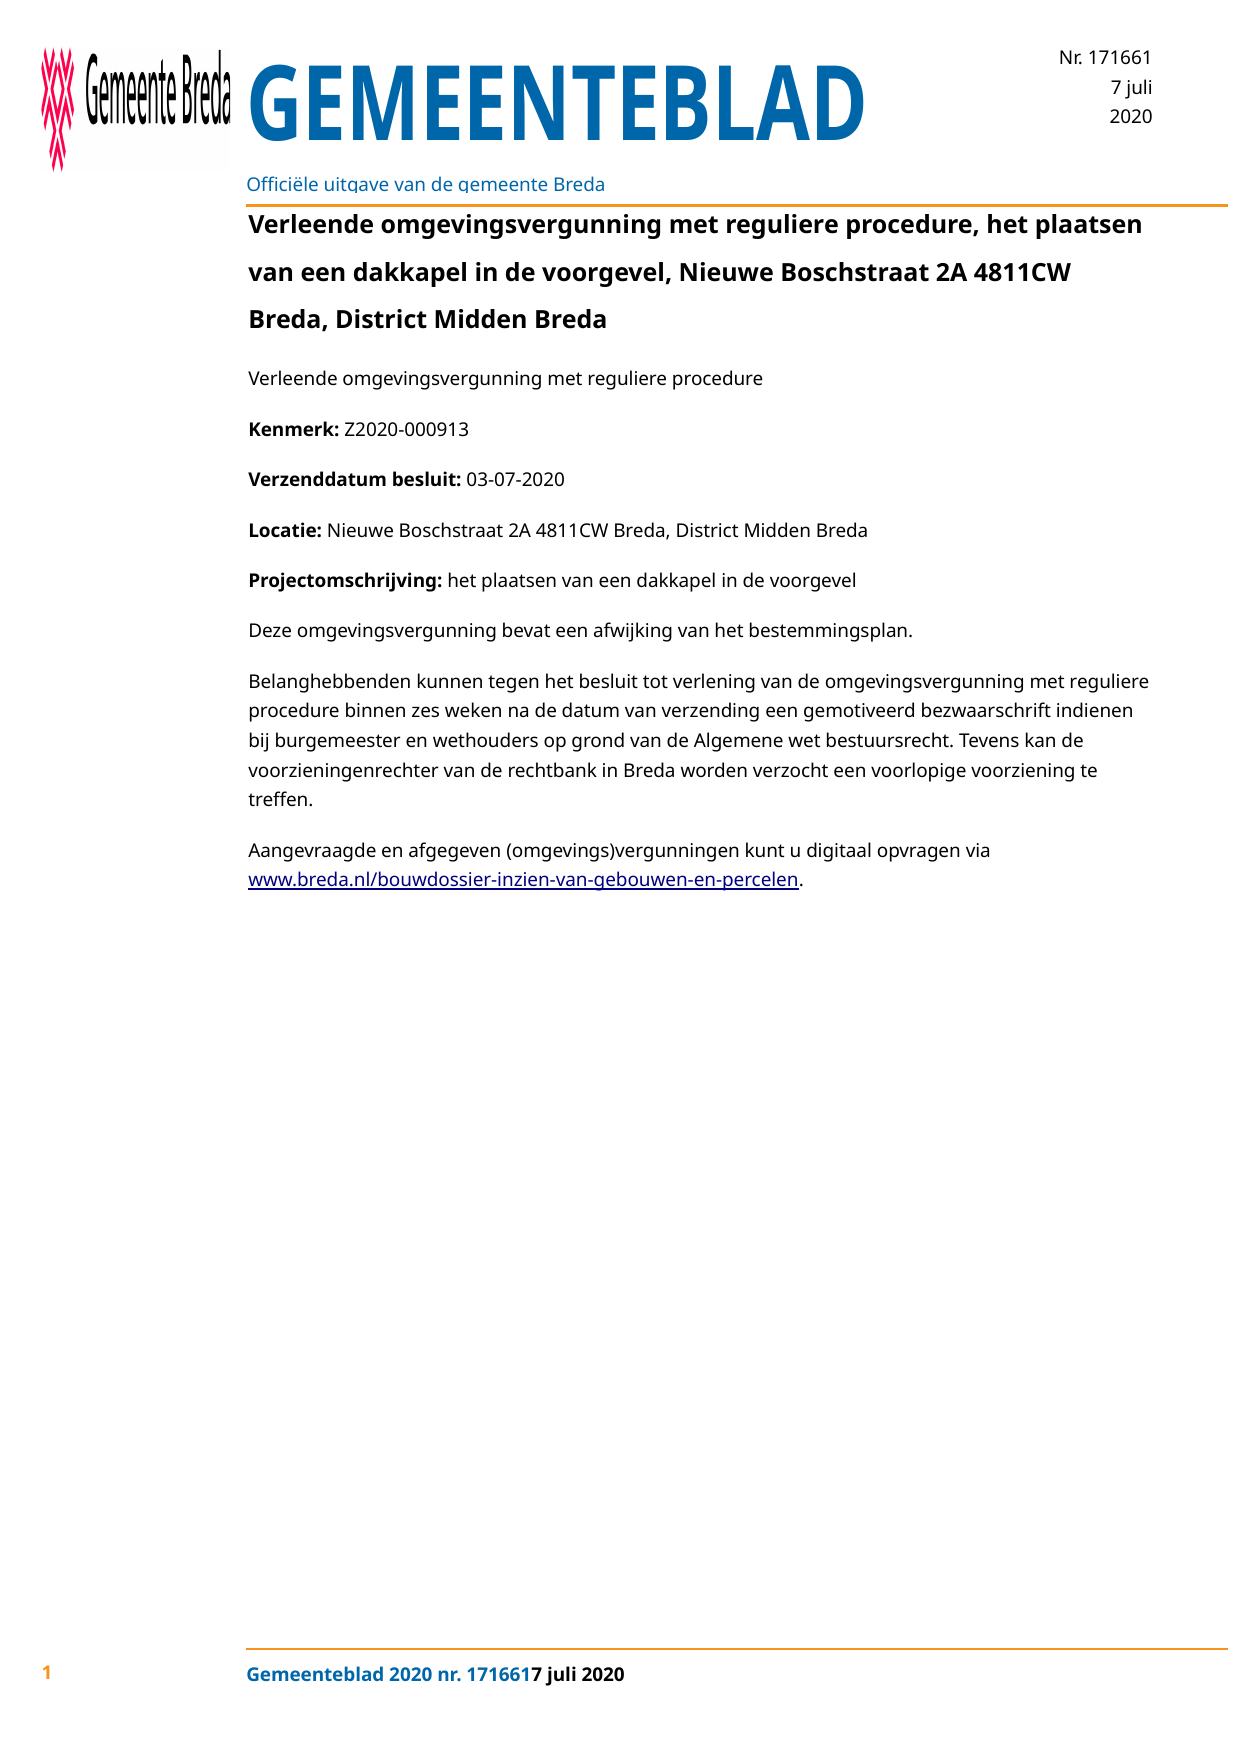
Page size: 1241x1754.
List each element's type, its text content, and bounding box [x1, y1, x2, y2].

text Locatie: Nieuwe Boschstraat 2A 4811CW Breda, District Midden Breda [248, 517, 1152, 542]
text Projectomschrijving: het plaatsen van een dakkapel in de voorgevel [248, 567, 1152, 593]
text Kenmerk: Z2020-000913 [248, 416, 1152, 442]
text Belanghebbenden kunnen tegen het besluit tot verlening van de omgevingsvergunning met reguliere procedure binnen zes weken na de datum van verzending een gemotiveerd bezwaarschrift indienen bij burgemeester en wethouders op grond van de Algemene wet bestuursrecht. Tevens kan de voorzieningenrechter van de rechtbank in Breda worden verzocht een voorlopige voorziening te treffen. [248, 668, 1152, 812]
text Deze omgevingsvergunning bevat een afwijking van het bestemmingsplan. [248, 618, 1152, 643]
text Aangevraagde en afgegeven (omgevings)vergunningen kunt u digitaal opvragen via www.breda.nl/bouwdossier-inzien-van-gebouwen-en-percelen. [248, 837, 1152, 892]
text Verzenddatum besluit: 03-07-2020 [248, 466, 1152, 492]
text Verleende omgevingsvergunning met reguliere procedure, het plaatsen van een dakkapel in de voorgevel, Nieuwe Boschstraat 2A 4811CW Breda, District Midden Breda [248, 207, 1152, 336]
text Verleende omgevingsvergunning met reguliere procedure [248, 366, 1152, 391]
picture [41, 47, 231, 172]
